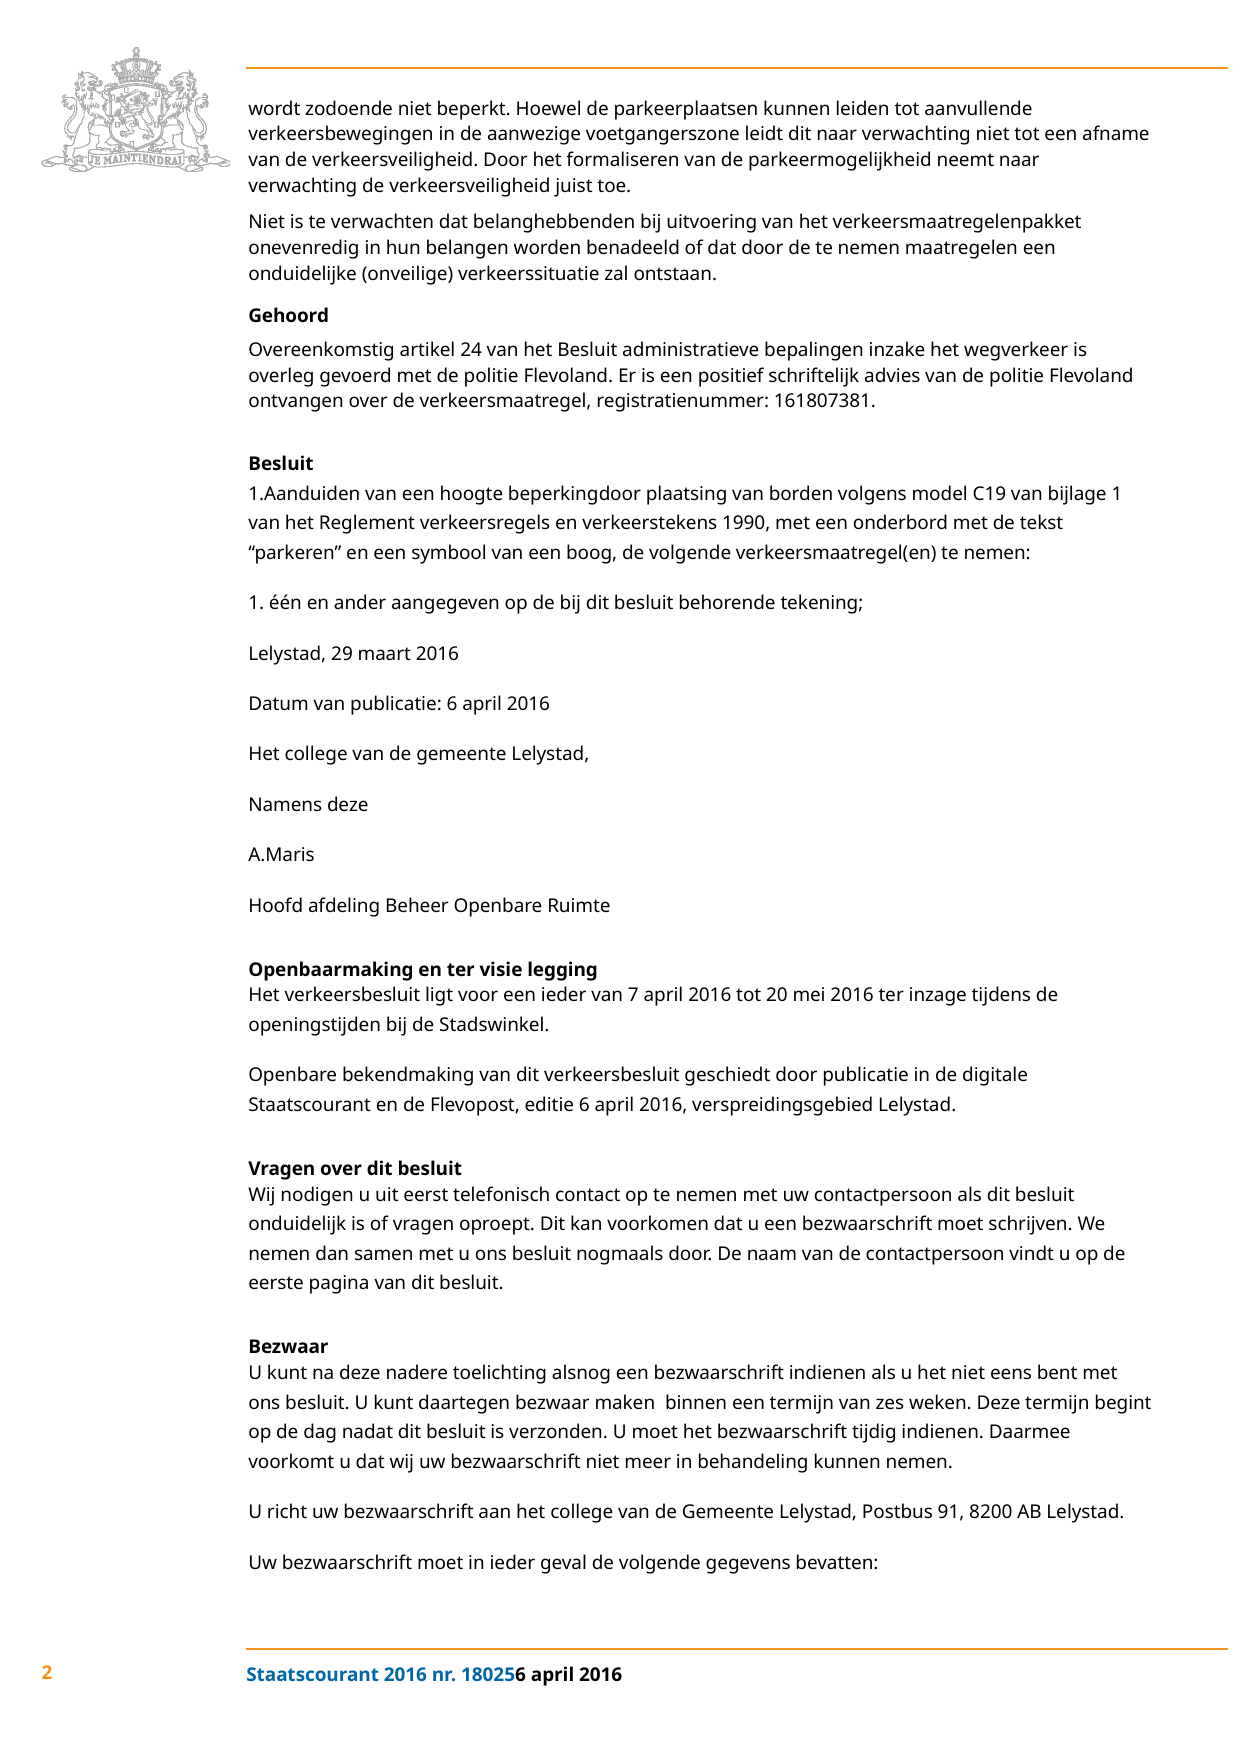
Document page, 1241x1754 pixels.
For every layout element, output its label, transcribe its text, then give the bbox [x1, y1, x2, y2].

text Niet is te verwachten dat belanghebbenden bij uitvoering van het verkeersmaatregelenpakket onevenredig in hun belangen worden benadeeld of dat door de te nemen maatregelen een onduidelijke (onveilige) verkeerssituatie zal ontstaan. [248, 209, 1152, 286]
text Het verkeersbesluit ligt voor een ieder van 7 april 2016 tot 20 mei 2016 ter inzage tijdens de openingstijden bij de Stadswinkel. [248, 982, 1152, 1037]
text 1.Aanduiden van een hoogte beperkingdoor plaatsing van borden volgens model C19 van bijlage 1 van het Reglement verkeersregels en verkeerstekens 1990, met een onderbord met de tekst “parkeren” en een symbool van een boog, de volgende verkeersmaatregel(en) te nemen: [248, 480, 1152, 565]
text Uw bezwaarschrift moet in ieder geval de volgende gegevens bevatten: [248, 1549, 1152, 1574]
text Hoofd afdeling Beheer Openbare Ruimte [248, 892, 1152, 918]
text 1. één en ander aangegeven op de bij dit besluit behorende tekening; [248, 589, 1152, 615]
text Vragen over dit besluit [248, 1155, 1152, 1181]
text Datum van publicatie: 6 april 2016 [248, 690, 1152, 716]
text Namens deze [248, 791, 1152, 817]
text Het college van de gemeente Lelystad, [248, 741, 1152, 766]
picture [41, 47, 231, 172]
text Gehoord [248, 302, 1152, 328]
text Overeenkomstig artikel 24 van het Besluit administratieve bepalingen inzake het wegverkeer is overleg gevoerd met de politie Flevoland. Er is een positief schriftelijk advies van de politie Flevoland ontvangen over de verkeersmaatregel, registratienummer: 161807381. [248, 336, 1152, 413]
text Besluit [248, 450, 1152, 476]
text Openbaarmaking en ter visie legging [248, 956, 1152, 982]
text U richt uw bezwaarschrift aan het college van de Gemeente Lelystad, Postbus 91, 8200 AB Lelystad. [248, 1498, 1152, 1524]
text A.Maris [248, 841, 1152, 867]
text Bezwaar [248, 1333, 1152, 1359]
text Wij nodigen u uit eerst telefonisch contact op te nemen met uw contactpersoon als dit besluit onduidelijk is of vragen oproept. Dit kan voorkomen dat u een bezwaarschrift moet schrijven. We nemen dan samen met u ons besluit nogmaals door. De naam van de contactpersoon vindt u op de eerste pagina van dit besluit. [248, 1181, 1152, 1295]
text Lelystad, 29 maart 2016 [248, 640, 1152, 666]
text U kunt na deze nadere toelichting alsnog een bezwaarschrift indienen als u het niet eens bent met ons besluit. U kunt daartegen bezwaar maken binnen een termijn van zes weken. Deze termijn begint op de dag nadat dit besluit is verzonden. U moet het bezwaarschrift tijdig indienen. Daarmee voorkomt u dat wij uw bezwaarschrift niet meer in behandeling kunnen nemen. [248, 1359, 1152, 1474]
text wordt zodoende niet beperkt. Hoewel de parkeerplaatsen kunnen leiden tot aanvullende verkeersbewegingen in de aanwezige voetgangerszone leidt dit naar verwachting niet tot een afname van de verkeersveiligheid. Door het formaliseren van de parkeermogelijkheid neemt naar verwachting de verkeersveiligheid juist toe. [248, 95, 1152, 198]
text Openbare bekendmaking van dit verkeersbesluit geschiedt door publicatie in de digitale Staatscourant en de Flevopost, editie 6 april 2016, verspreidingsgebied Lelystad. [248, 1062, 1152, 1117]
